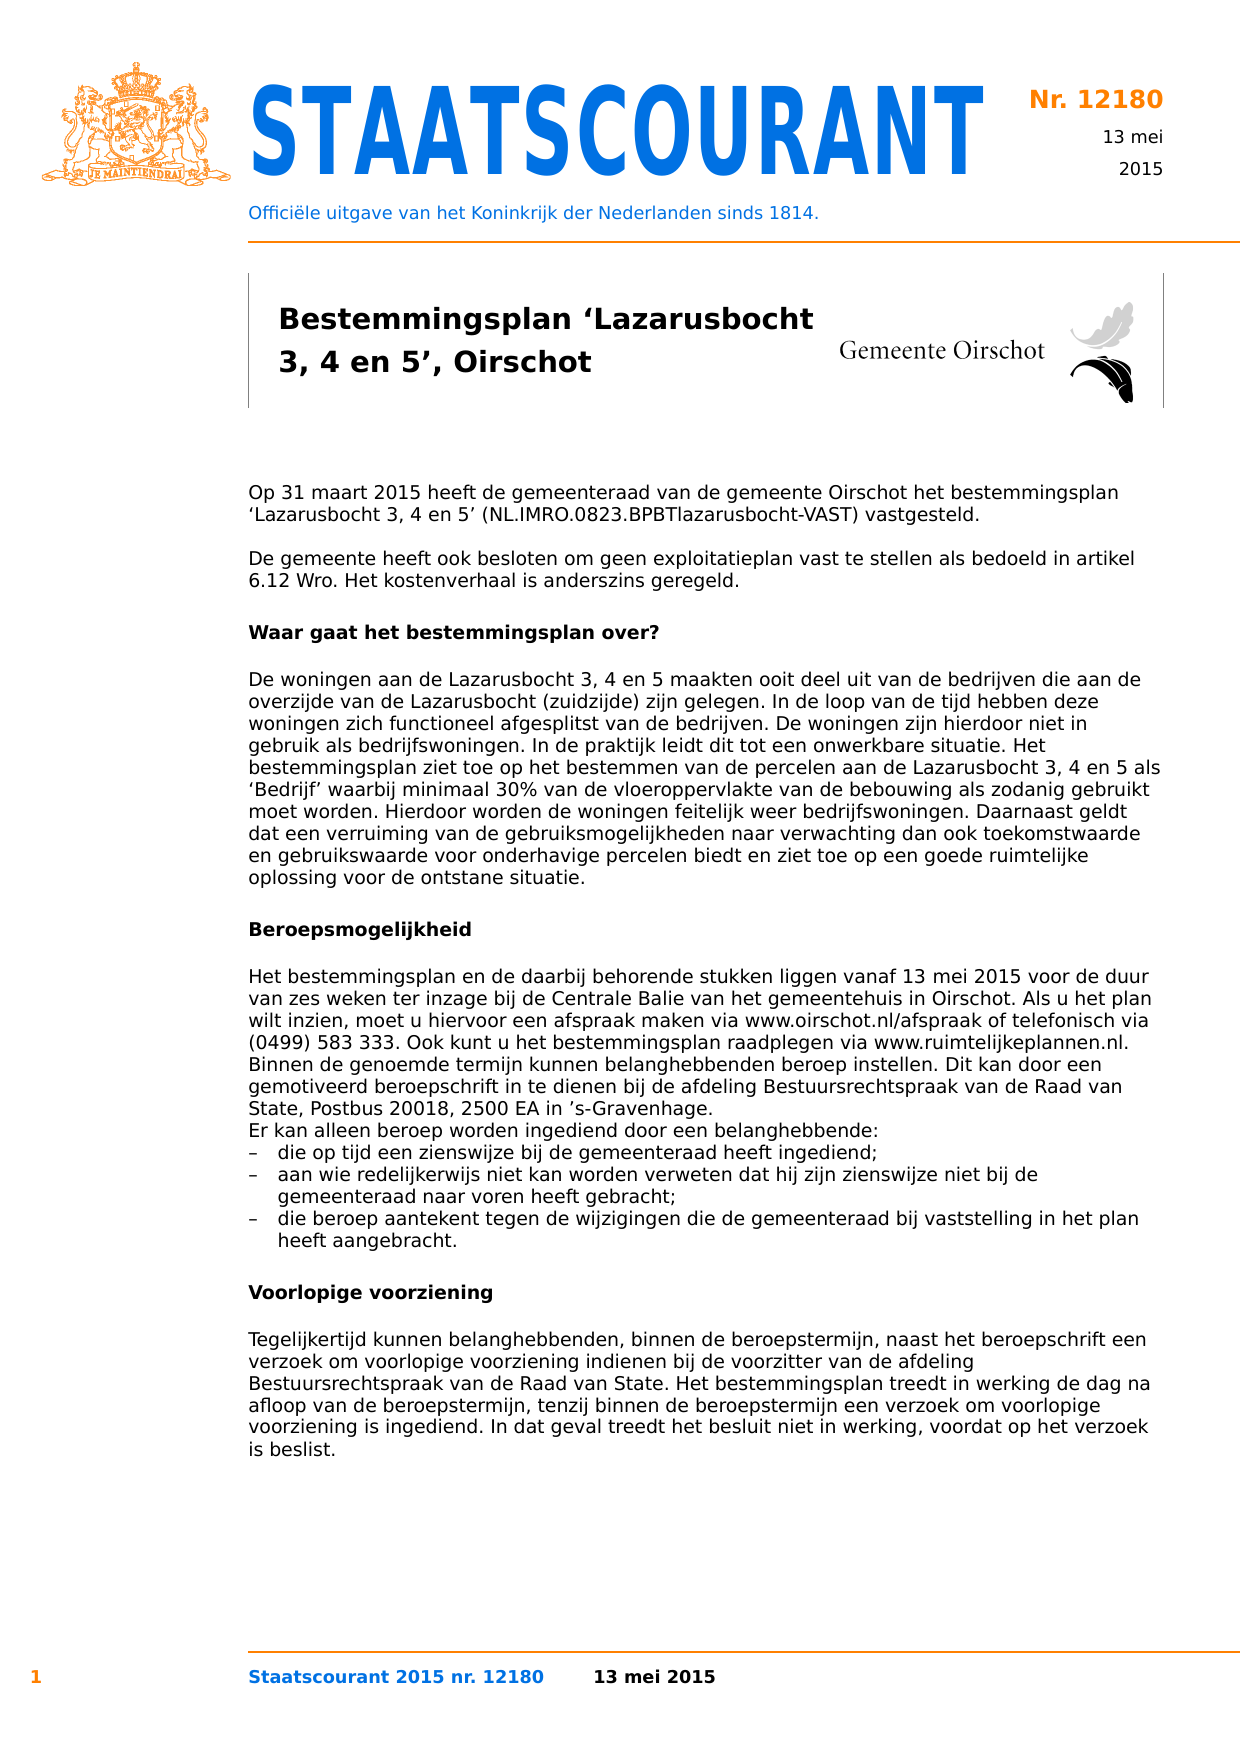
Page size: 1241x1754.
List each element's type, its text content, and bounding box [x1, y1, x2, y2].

table_cell Officiële uitgave van het Koninkrijk der Nederlanden sinds 1814. [248, 203, 1240, 241]
text – die beroep aantekent tegen de wijzigingen die de gemeenteraad bij vaststelling in het plan heeft aangebracht. [248, 1208, 1163, 1252]
table_header STAATSCOURANT [248, 62, 998, 203]
table_cell 2015 [998, 153, 1240, 203]
text Het bestemmingsplan en de daarbij behorende stukken liggen vanaf 13 mei 2015 voor de duur van zes weken ter inzage bij de Centrale Balie van het gemeentehuis in Oirschot. Als u het plan wilt inzien, moet u hiervoor een afspraak maken via www.oirschot.nl/afspraak of telefonisch via (0499) 583 333. Ook kunt u het bestemmingsplan raadplegen via www.ruimtelijkeplannen.nl. Binnen de genoemde termijn kunnen belanghebbenden beroep instellen. Dit kan door een gemotiveerd beroepschrift in te dienen bij de afdeling Bestuursrechtspraak van de Raad van State, Postbus 20018, 2500 EA in ’s-Gravenhage. [248, 966, 1163, 1120]
text – aan wie redelijkerwijs niet kan worden verweten dat hij zijn zienswijze niet bij de gemeenteraad naar voren heeft gebracht; [248, 1164, 1163, 1208]
subtitle Voorlopige voorziening [248, 1282, 1163, 1303]
text – die op tijd een zienswijze bij de gemeenteraad heeft ingediend; [248, 1142, 1163, 1164]
subtitle Bestemmingsplan ‘Lazarusbocht 3, 4 en 5’, Oirschot [249, 273, 1163, 408]
text De gemeente heeft ook besloten om geen exploitatieplan vast te stellen als bedoeld in artikel 6.12 Wro. Het kostenverhaal is anderszins geregeld. [248, 548, 1163, 592]
text Op 31 maart 2015 heeft de gemeenteraad van de gemeente Oirschot het bestemmingsplan ‘Lazarusbocht 3, 4 en 5’ (NL.IMRO.0823.BPBTlazarusbocht-VAST) vastgesteld. [248, 482, 1163, 526]
text Tegelijkertijd kunnen belanghebbenden, binnen de beroepstermijn, naast het beroepschrift een verzoek om voorlopige voorziening indienen bij de voorzitter van de afdeling Bestuursrechtspraak van de Raad van State. Het bestemmingsplan treedt in werking de dag na afloop van de beroepstermijn, tenzij binnen de beroepstermijn een verzoek om voorlopige voorziening is ingediend. In dat geval treedt het besluit niet in werking, voordat op het verzoek is beslist. [248, 1328, 1163, 1460]
text Er kan alleen beroep worden ingediend door een belanghebbende: [248, 1120, 1163, 1142]
picture [41, 62, 231, 186]
subtitle Beroepsmogelijkheid [248, 919, 1163, 941]
text De woningen aan de Lazarusbocht 3, 4 en 5 maakten ooit deel uit van de bedrijven die aan de overzijde van de Lazarusbocht (zuidzijde) zijn gelegen. In de loop van de tijd hebben deze woningen zich functioneel afgesplitst van de bedrijven. De woningen zijn hierdoor niet in gebruik als bedrijfswoningen. In de praktijk leidt dit tot een onwerkbare situatie. Het bestemmingsplan ziet toe op het bestemmen van de percelen aan de Lazarusbocht 3, 4 en 5 als ‘Bedrijf’ waarbij minimaal 30% van de vloeroppervlakte van de bebouwing als zodanig gebruikt moet worden. Hierdoor worden de woningen feitelijk weer bedrijfswoningen. Daarnaast geldt dat een verruiming van de gebruiksmogelijkheden naar verwachting dan ook toekomstwaarde en gebruikswaarde voor onderhavige percelen biedt en ziet toe op een goede ruimtelijke oplossing voor de ontstane situatie. [248, 669, 1163, 889]
subtitle Waar gaat het bestemmingsplan over? [248, 622, 1163, 644]
picture [838, 302, 1134, 403]
table_header [25, 62, 248, 241]
table_cell 13 mei [998, 121, 1240, 153]
table_header Nr. 12180 [998, 62, 1240, 121]
